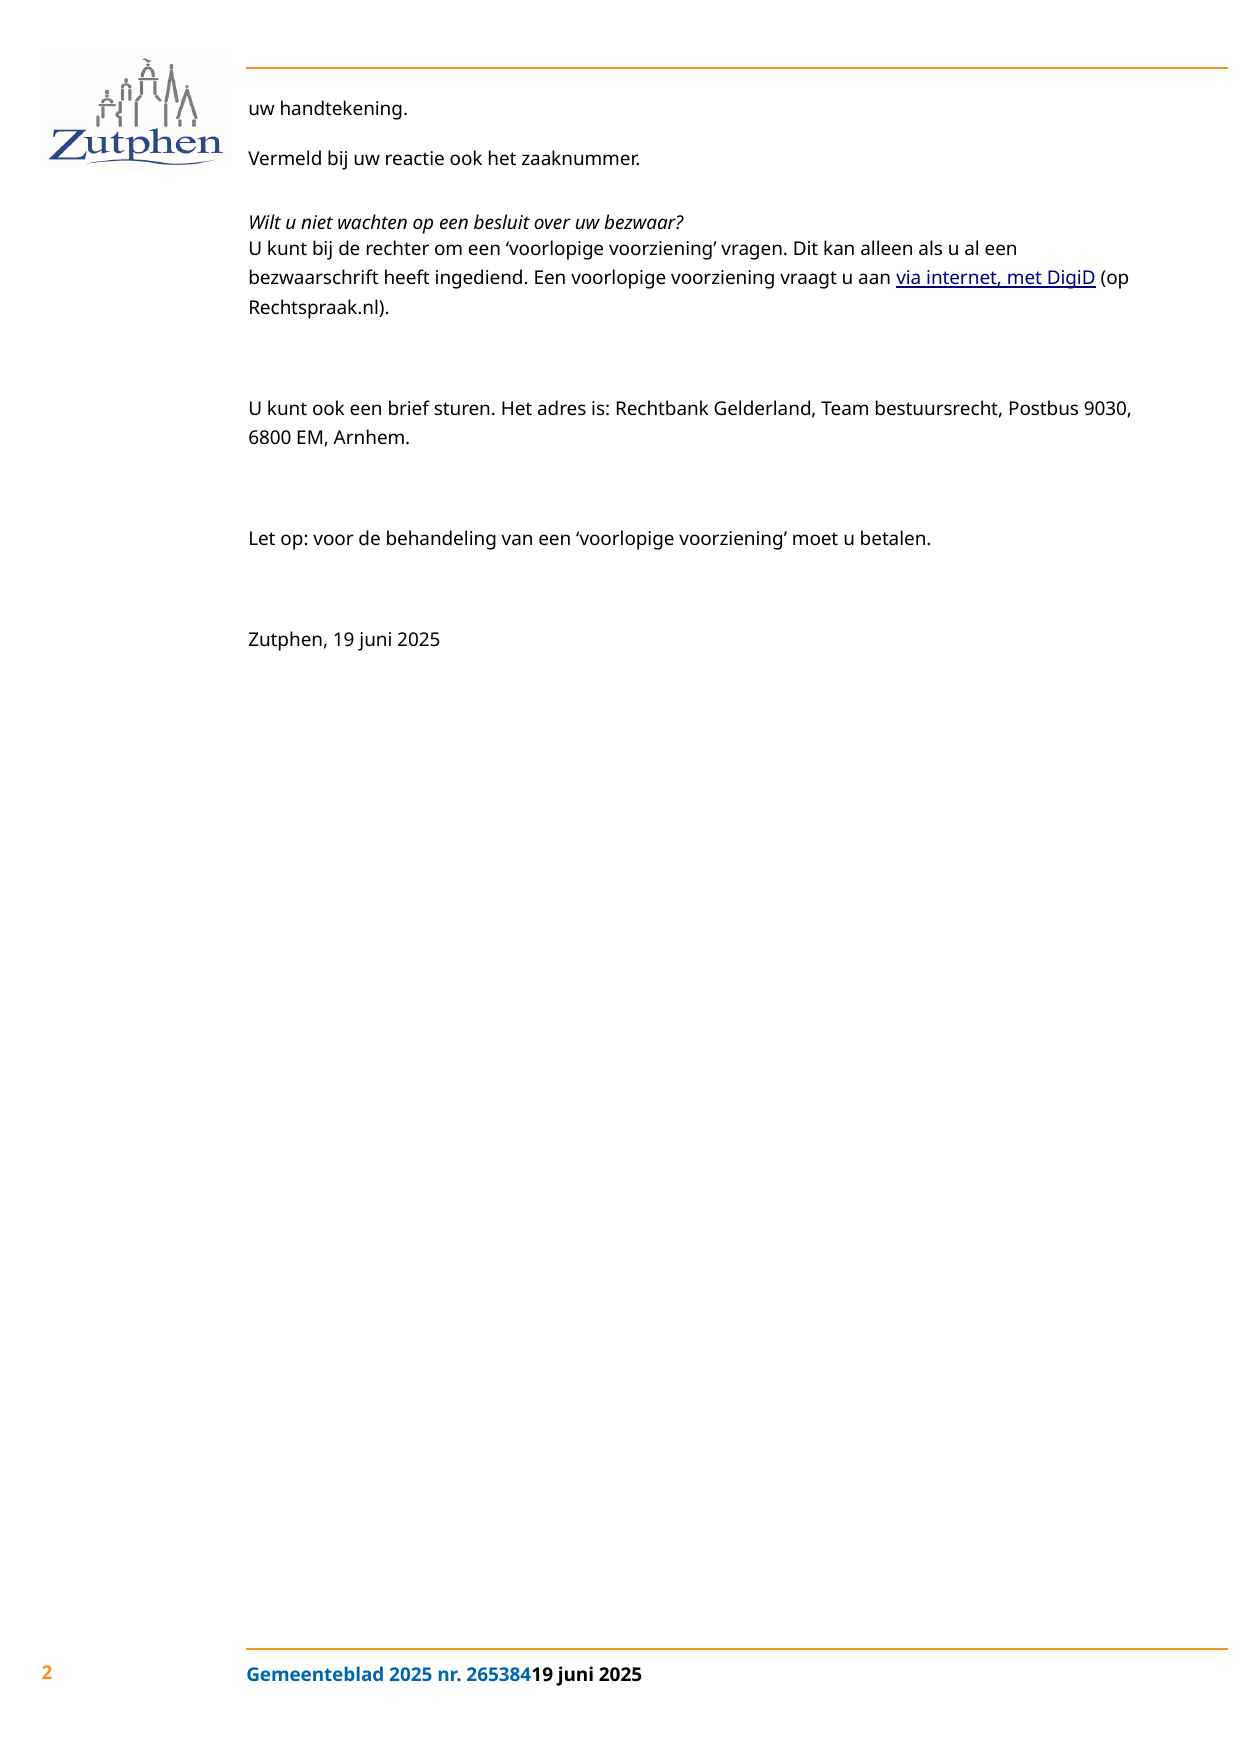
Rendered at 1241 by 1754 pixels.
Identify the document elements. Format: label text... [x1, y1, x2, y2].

text Zutphen, 19 juni 2025 [248, 626, 1152, 652]
text Wilt u niet wachten op een besluit over uw bezwaar? [248, 209, 1152, 235]
text U kunt bij de rechter om een ‘voorlopige voorziening’ vragen. Dit kan alleen als u al een bezwaarschrift heeft ingediend. Een voorlopige voorziening vraagt u aan via internet, met DigiD (op Rechtspraak.nl). [248, 235, 1152, 320]
picture [41, 47, 231, 172]
text uw handtekening. [248, 95, 1152, 121]
text Let op: voor de behandeling van een ‘voorlopige voorziening’ moet u betalen. [248, 525, 1152, 551]
text Vermeld bij uw reactie ook het zaaknummer. [248, 145, 1152, 171]
text U kunt ook een brief sturen. Het adres is: Rechtbank Gelderland, Team bestuursrecht, Postbus 9030, 6800 EM, Arnhem. [248, 395, 1152, 450]
